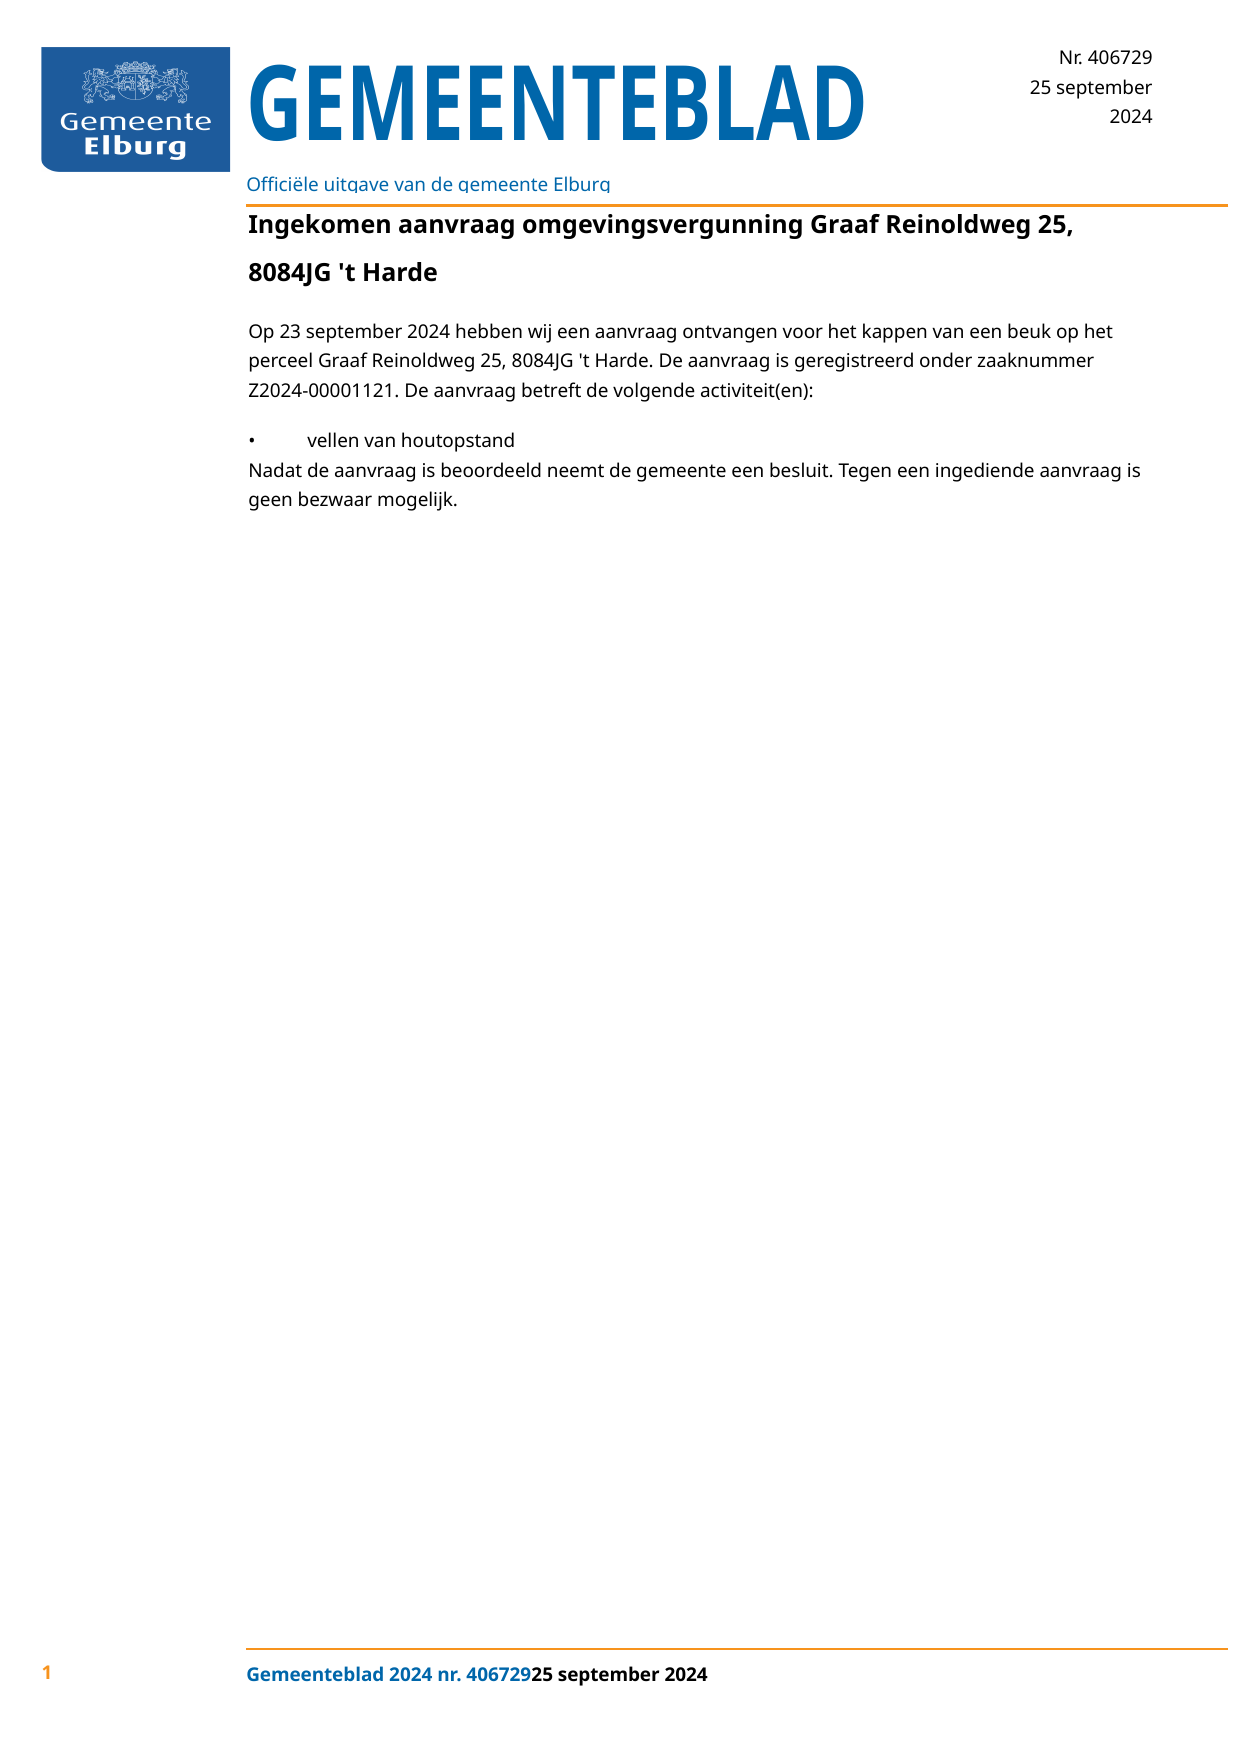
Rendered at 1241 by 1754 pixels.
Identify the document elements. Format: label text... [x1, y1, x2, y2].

text Nadat de aanvraag is beoordeeld neemt de gemeente een besluit. Tegen een ingediende aanvraag is geen bezwaar mogelijk. [248, 457, 1152, 512]
text Op 23 september 2024 hebben wij een aanvraag ontvangen voor het kappen van een beuk op het perceel Graaf Reinoldweg 25, 8084JG 't Harde. De aanvraag is geregistreerd onder zaaknummer Z2024-00001121. De aanvraag betreft de volgende activiteit(en): [248, 318, 1152, 403]
list vellen van houtopstand [248, 427, 1152, 453]
picture [41, 47, 231, 172]
text Ingekomen aanvraag omgevingsvergunning Graaf Reinoldweg 25, 8084JG 't Harde [248, 207, 1152, 288]
